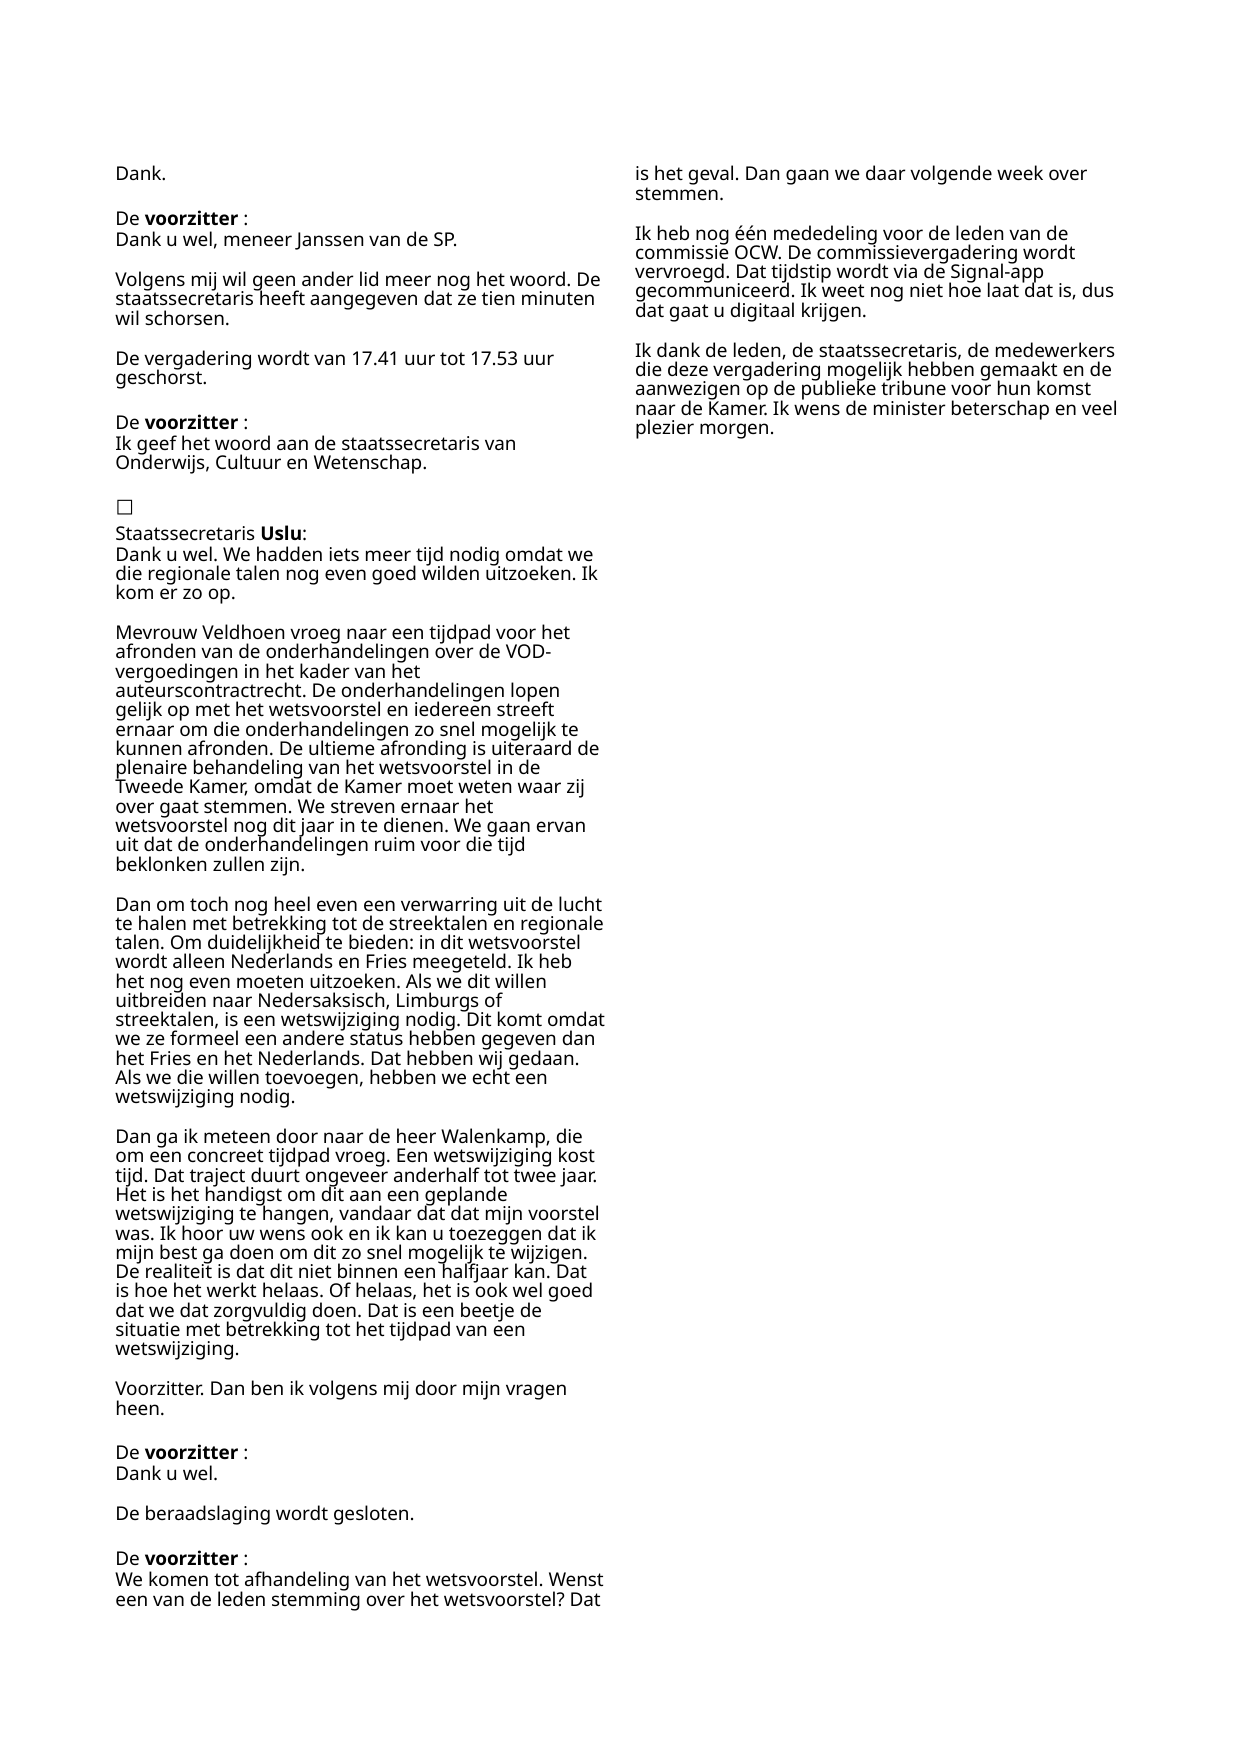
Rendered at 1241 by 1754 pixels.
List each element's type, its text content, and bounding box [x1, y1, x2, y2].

text De beraadslaging wordt gesloten. [115, 1505, 605, 1525]
text Dank u wel. We hadden iets meer tijd nodig omdat we die regionale talen nog even goed wilden uitzoeken. Ik kom er zo op. [115, 546, 605, 603]
text Dan ga ik meteen door naar de heer Walenkamp, die om een concreet tijdpad vroeg. Een wetswijziging kost tijd. Dat traject duurt ongeveer anderhalf tot twee jaar. Het is het handigst om dit aan een geplande wetswijziging te hangen, vandaar dat dat mijn voorstel was. Ik hoor uw wens ook en ik kan u toezeggen dat ik mijn best ga doen om dit zo snel mogelijk te wijzigen. De realiteit is dat dit niet binnen een halfjaar kan. Dat is hoe het werkt helaas. Of helaas, het is ook wel goed dat we dat zorgvuldig doen. Dat is een beetje de situatie met betrekking tot het tijdpad van een wetswijziging. [115, 1128, 605, 1359]
text Dank u wel. [115, 1465, 605, 1484]
text We komen tot afhandeling van het wetsvoorstel. Wenst een van de leden stemming over het wetsvoorstel? Dat [115, 1571, 605, 1610]
text Ik geef het woord aan de staatssecretaris van Onderwijs, Cultuur en Wetenschap. [115, 435, 605, 473]
text Volgens mij wil geen ander lid meer nog het woord. De staatssecretaris heeft aangegeven dat ze tien minuten wil schorsen. [115, 271, 605, 329]
text De voorzitter : [115, 205, 605, 231]
text Staatssecretaris Uslu: [115, 520, 605, 546]
text ⬜ [115, 494, 605, 520]
text De voorzitter : [115, 1439, 605, 1465]
text Dank. [115, 165, 605, 184]
text Dank u wel, meneer Janssen van de SP. [115, 231, 605, 250]
text Dan om toch nog heel even een verwarring uit de lucht te halen met betrekking tot de streektalen en regionale talen. Om duidelijkheid te bieden: in dit wetsvoorstel wordt alleen Nederlands en Fries meegeteld. Ik heb het nog even moeten uitzoeken. Als we dit willen uitbreiden naar Nedersaksisch, Limburgs of streektalen, is een wetswijziging nodig. Dit komt omdat we ze formeel een andere status hebben gegeven dan het Fries en het Nederlands. Dat hebben wij gedaan. Als we die willen toevoegen, hebben we echt een wetswijziging nodig. [115, 896, 605, 1107]
text Ik heb nog één mededeling voor de leden van de commissie OCW. De commissievergadering wordt vervroegd. Dat tijdstip wordt via de Signal-app gecommuniceerd. Ik weet nog niet hoe laat dat is, dus dat gaat u digitaal krijgen. [635, 224, 1125, 321]
text is het geval. Dan gaan we daar volgende week over stemmen. [635, 165, 1125, 204]
text De voorzitter : [115, 409, 605, 435]
text Voorzitter. Dan ben ik volgens mij door mijn vragen heen. [115, 1380, 605, 1419]
text De voorzitter : [115, 1546, 605, 1571]
text Mevrouw Veldhoen vroeg naar een tijdpad voor het afronden van de onderhandelingen over de VOD-vergoedingen in het kader van het auteurscontractrecht. De onderhandelingen lopen gelijk op met het wetsvoorstel en iedereen streeft ernaar om die onderhandelingen zo snel mogelijk te kunnen afronden. De ultieme afronding is uiteraard de plenaire behandeling van het wetsvoorstel in de Tweede Kamer, omdat de Kamer moet weten waar zij over gaat stemmen. We streven ernaar het wetsvoorstel nog dit jaar in te dienen. We gaan ervan uit dat de onderhandelingen ruim voor die tijd beklonken zullen zijn. [115, 624, 605, 875]
text Ik dank de leden, de staatssecretaris, de medewerkers die deze vergadering mogelijk hebben gemaakt en de aanwezigen op de publieke tribune voor hun komst naar de Kamer. Ik wens de minister beterschap en veel plezier morgen. [635, 342, 1125, 438]
text De vergadering wordt van 17.41 uur tot 17.53 uur geschorst. [115, 350, 605, 388]
